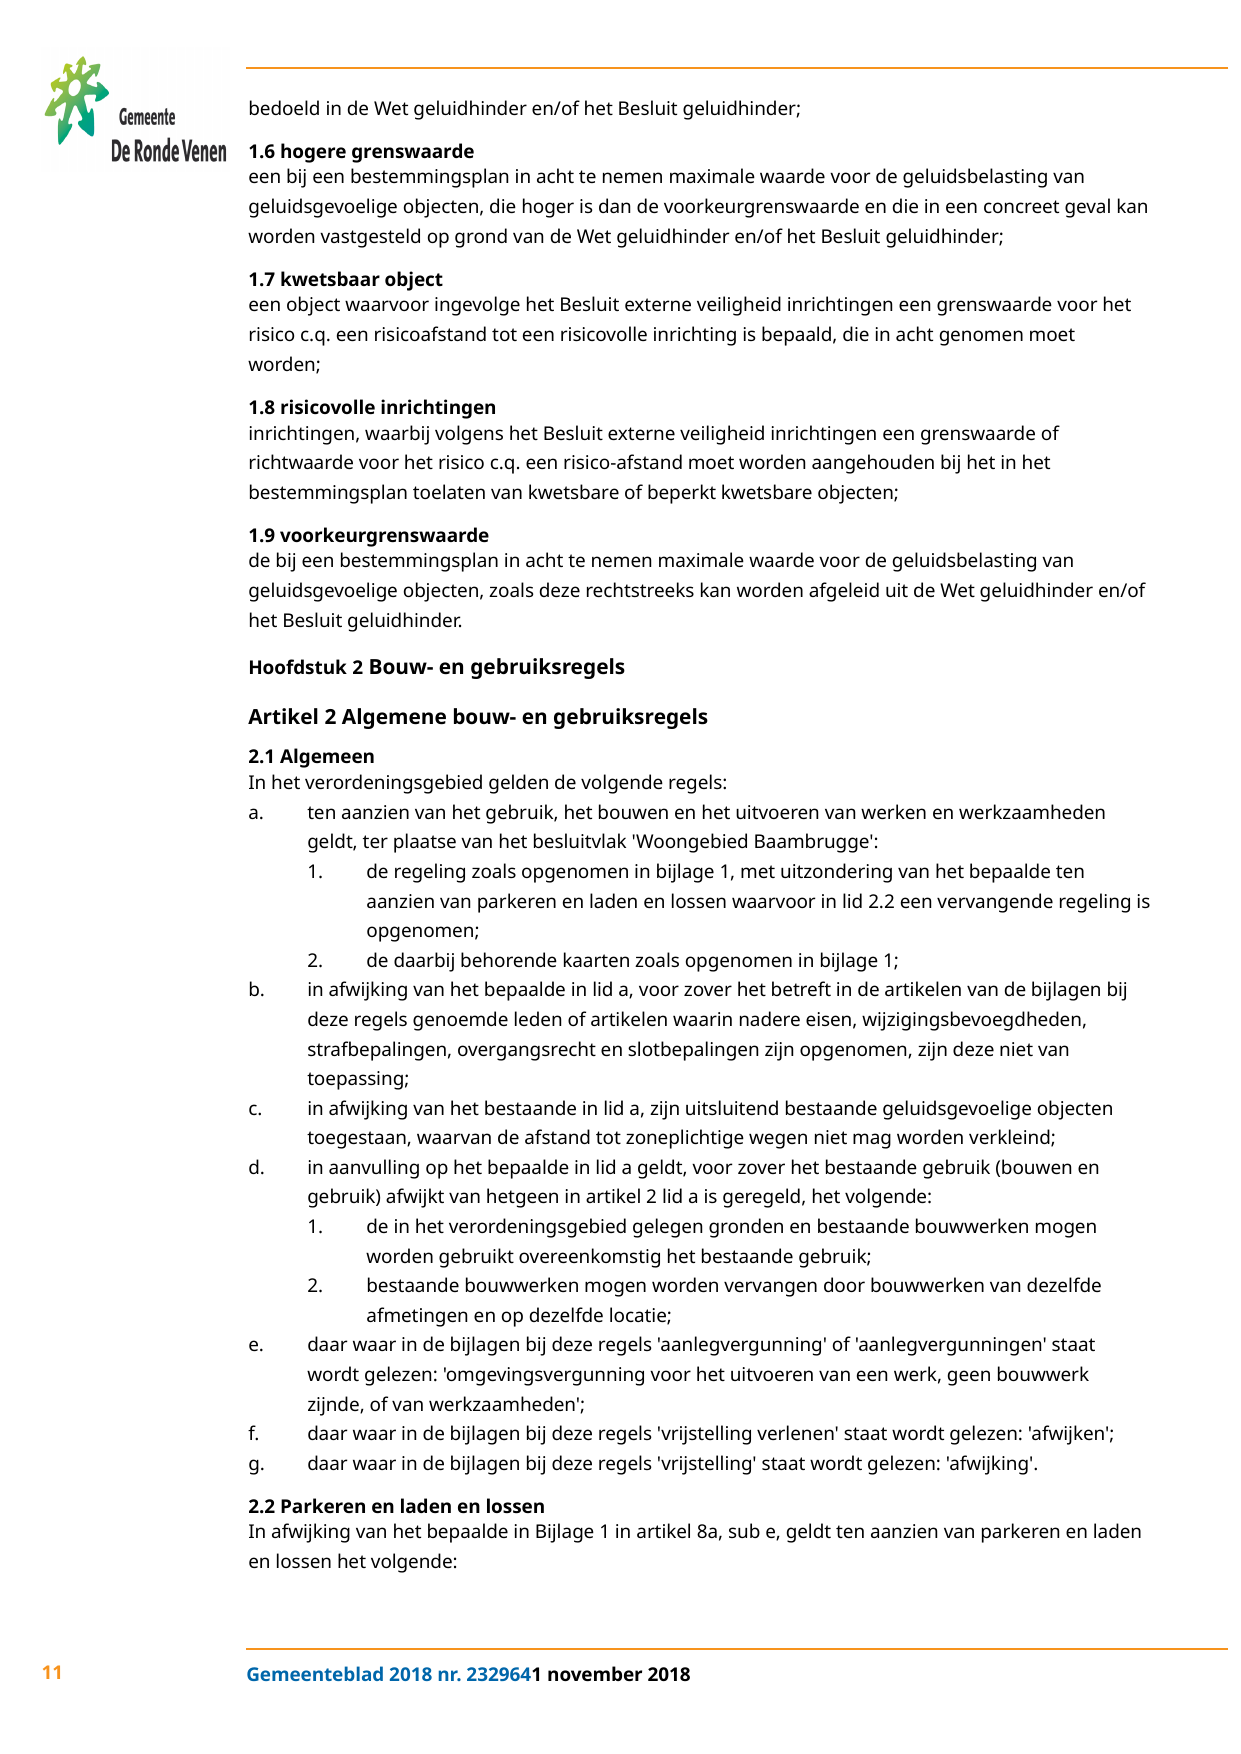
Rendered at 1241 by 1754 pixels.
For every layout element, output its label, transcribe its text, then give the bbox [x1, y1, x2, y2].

text In het verordeningsgebied gelden de volgende regels: [248, 769, 1152, 795]
text 1.9 voorkeurgrenswaarde [248, 522, 1152, 548]
text inrichtingen, waarbij volgens het Besluit externe veiligheid inrichtingen een grenswaarde of richtwaarde voor het risico c.q. een risico-afstand moet worden aangehouden bij het in het bestemmingsplan toelaten van kwetsbare of beperkt kwetsbare objecten; [248, 420, 1152, 504]
list de in het verordeningsgebied gelegen gronden en bestaande bouwwerken mogen worden gebruikt overeenkomstig het bestaande gebruik; [307, 1213, 1152, 1268]
text een object waarvoor ingevolge het Besluit externe veiligheid inrichtingen een grenswaarde voor het risico c.q. een risicoafstand tot een risicovolle inrichting is bepaald, die in acht genomen moet worden; [248, 292, 1152, 377]
text In afwijking van het bepaalde in Bijlage 1 in artikel 8a, sub e, geldt ten aanzien van parkeren en laden en lossen het volgende: [248, 1519, 1152, 1574]
text 1.7 kwetsbaar object [248, 266, 1152, 292]
list daar waar in de bijlagen bij deze regels 'vrijstelling verlenen' staat wordt gelezen: 'afwijken'; [248, 1420, 1152, 1446]
text 2.1 Algemeen [248, 744, 1152, 769]
text de bij een bestemmingsplan in acht te nemen maximale waarde voor de geluidsbelasting van geluidsgevoelige objecten, zoals deze rechtstreeks kan worden afgeleid uit de Wet geluidhinder en/of het Besluit geluidhinder. [248, 548, 1152, 633]
text bedoeld in de Wet geluidhinder en/of het Besluit geluidhinder; [248, 95, 1152, 121]
text 1.6 hogere grenswaarde [248, 138, 1152, 164]
list bestaande bouwwerken mogen worden vervangen door bouwwerken van dezelfde afmetingen en op dezelfde locatie; [307, 1272, 1152, 1328]
list daar waar in de bijlagen bij deze regels 'aanlegvergunning' of 'aanlegvergunningen' staat wordt gelezen: 'omgevingsvergunning voor het uitvoeren van een werk, geen bouwwerk zijnde, of van werkzaamheden'; [248, 1332, 1152, 1416]
list de daarbij behorende kaarten zoals opgenomen in bijlage 1; [307, 947, 1152, 973]
text 2.2 Parkeren en laden en lossen [248, 1493, 1152, 1519]
list in afwijking van het bepaalde in lid a, voor zover het betreft in de artikelen van de bijlagen bij deze regels genoemde leden of artikelen waarin nadere eisen, wijzigingsbevoegdheden, strafbepalingen, overgangsrecht en slotbepalingen zijn opgenomen, zijn deze niet van toepassing; [248, 977, 1152, 1091]
text 1.8 risicovolle inrichtingen [248, 394, 1152, 420]
list in afwijking van het bestaande in lid a, zijn uitsluitend bestaande geluidsgevoelige objecten toegestaan, waarvan de afstand tot zoneplichtige wegen niet mag worden verkleind; [248, 1095, 1152, 1150]
list in aanvulling op het bepaalde in lid a geldt, voor zover het bestaande gebruik (bouwen en gebruik) afwijkt van hetgeen in artikel 2 lid a is geregeld, het volgende: [248, 1154, 1152, 1209]
text een bij een bestemmingsplan in acht te nemen maximale waarde voor de geluidsbelasting van geluidsgevoelige objecten, die hoger is dan de voorkeurgrenswaarde en die in een concreet geval kan worden vastgesteld op grond van de Wet geluidhinder en/of het Besluit geluidhinder; [248, 164, 1152, 248]
list daar waar in de bijlagen bij deze regels 'vrijstelling' staat wordt gelezen: 'afwijking'. [248, 1450, 1152, 1476]
list ten aanzien van het gebruik, het bouwen en het uitvoeren van werken en werkzaamheden geldt, ter plaatse van het besluitvlak 'Woongebied Baambrugge': [248, 799, 1152, 854]
picture [41, 47, 231, 172]
text Artikel 2 Algemene bouw- en gebruiksregels [248, 702, 1152, 730]
text Hoofdstuk 2 Bouw- en gebruiksregels [248, 652, 1152, 681]
list de regeling zoals opgenomen in bijlage 1, met uitzondering van het bepaalde ten aanzien van parkeren en laden en lossen waarvoor in lid 2.2 een vervangende regeling is opgenomen; [307, 858, 1152, 943]
